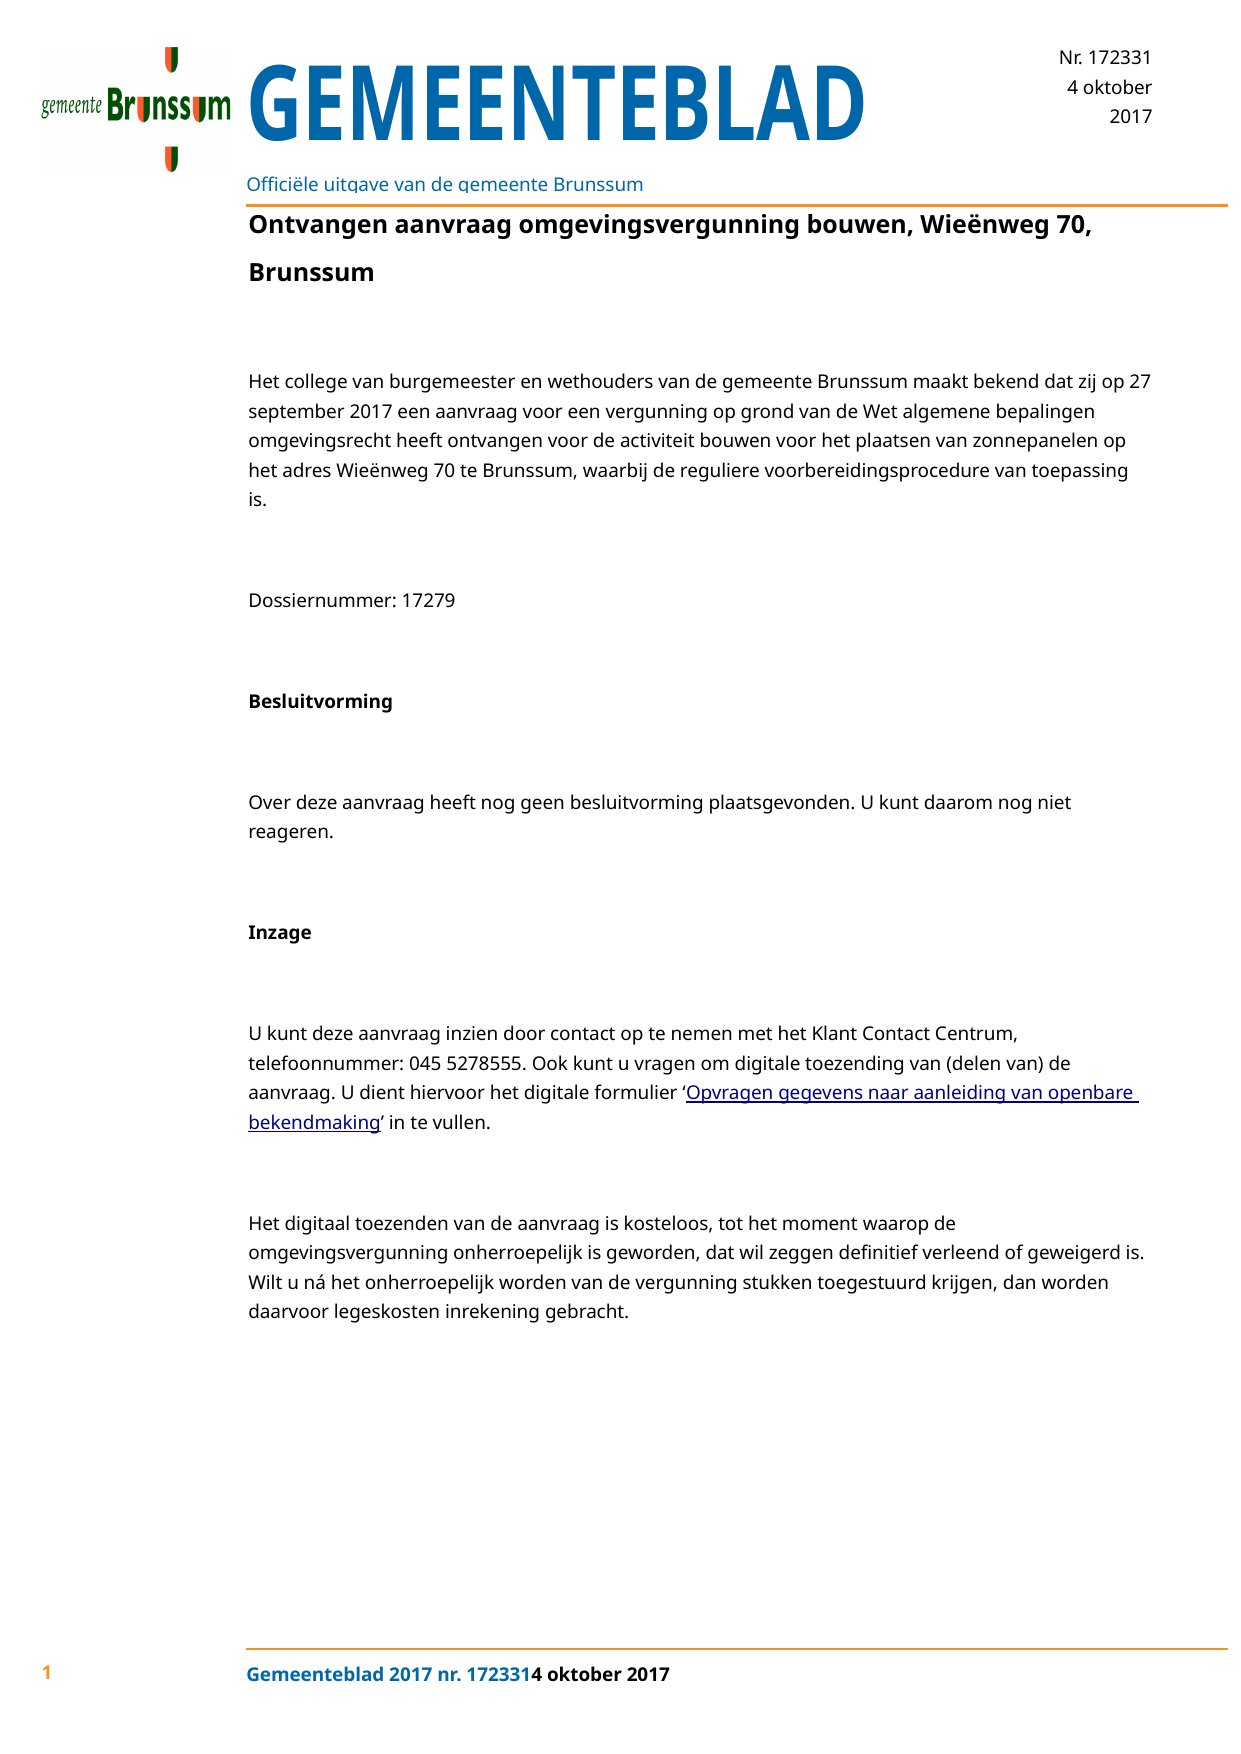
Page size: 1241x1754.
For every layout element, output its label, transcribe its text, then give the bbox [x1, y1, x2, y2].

picture [41, 47, 231, 172]
text Besluitvorming [248, 688, 1152, 714]
text Dossiernummer: 17279 [248, 587, 1152, 613]
text Inzage [248, 919, 1152, 945]
text Het college van burgemeester en wethouders van de gemeente Brunssum maakt bekend dat zij op 27 september 2017 een aanvraag voor een vergunning op grond van de Wet algemene bepalingen omgevingsrecht heeft ontvangen voor de activiteit bouwen voor het plaatsen van zonnepanelen op het adres Wieënweg 70 te Brunssum, waarbij de reguliere voorbereidingsprocedure van toepassing is. [248, 368, 1152, 512]
text Ontvangen aanvraag omgevingsvergunning bouwen, Wieënweg 70, Brunssum [248, 207, 1152, 288]
text Over deze aanvraag heeft nog geen besluitvorming plaatsgevonden. U kunt daarom nog niet reageren. [248, 789, 1152, 844]
text U kunt deze aanvraag inzien door contact op te nemen met het Klant Contact Centrum, telefoonnummer: 045 5278555. Ook kunt u vragen om digitale toezending van (delen van) de aanvraag. U dient hiervoor het digitale formulier ‘Opvragen gegevens naar aanleiding van openbare bekendmaking’ in te vullen. [248, 1020, 1152, 1135]
text Het digitaal toezenden van de aanvraag is kosteloos, tot het moment waarop de omgevingsvergunning onherroepelijk is geworden, dat wil zeggen definitief verleend of geweigerd is. Wilt u ná het onherroepelijk worden van de vergunning stukken toegestuurd krijgen, dan worden daarvoor legeskosten inrekening gebracht. [248, 1210, 1152, 1324]
